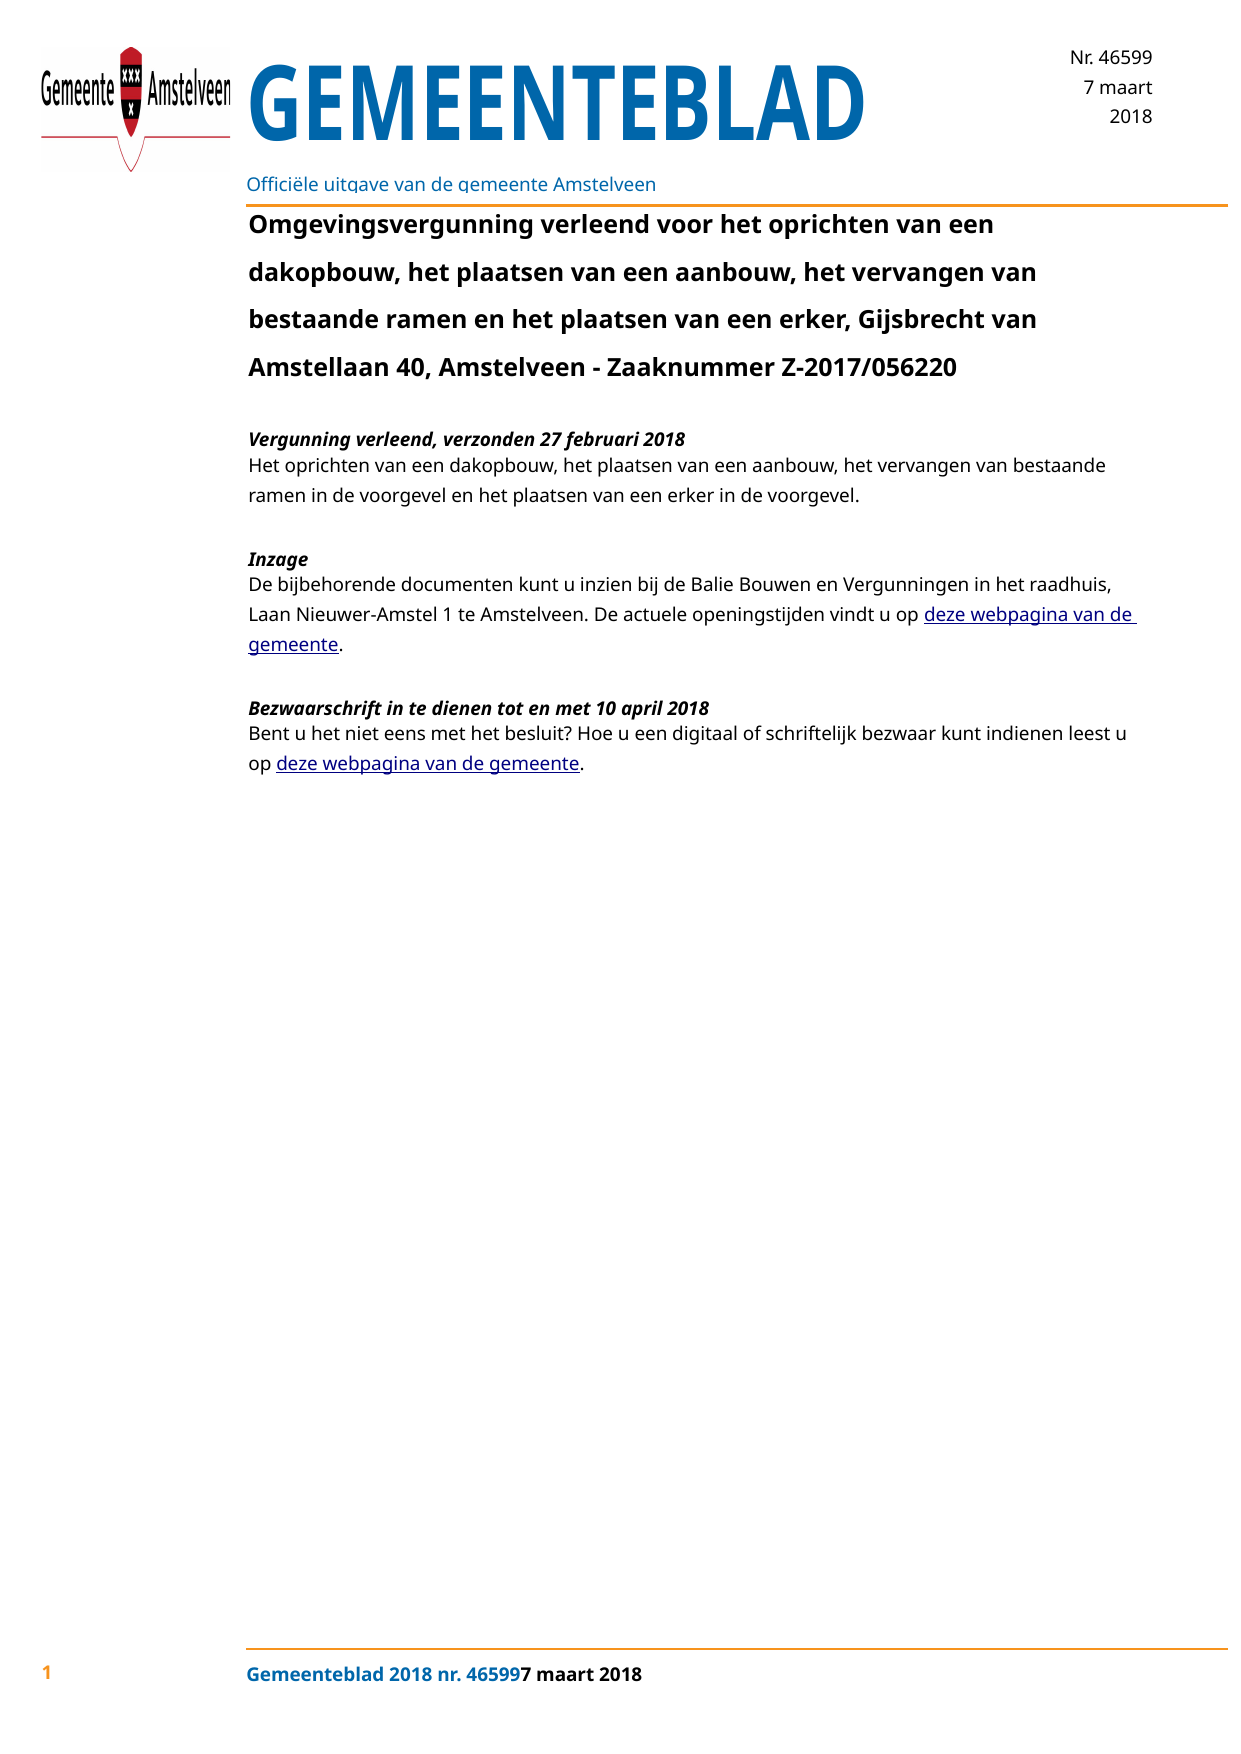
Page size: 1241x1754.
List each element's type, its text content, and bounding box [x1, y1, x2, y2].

text Bent u het niet eens met het besluit? Hoe u een digitaal of schriftelijk bezwaar kunt indienen leest u op deze webpagina van de gemeente. [248, 721, 1152, 776]
text Inzage [248, 546, 1152, 572]
text Het oprichten van een dakopbouw, het plaatsen van een aanbouw, het vervangen van bestaande ramen in de voorgevel en het plaatsen van een erker in de voorgevel. [248, 452, 1152, 508]
picture [41, 47, 231, 172]
text Bezwaarschrift in te dienen tot en met 10 april 2018 [248, 695, 1152, 721]
text Vergunning verleend, verzonden 27 februari 2018 [248, 427, 1152, 452]
text Omgevingsvergunning verleend voor het oprichten van een dakopbouw, het plaatsen van een aanbouw, het vervangen van bestaande ramen en het plaatsen van een erker, Gijsbrecht van Amstellaan 40, Amstelveen - Zaaknummer Z-2017/056220 [248, 207, 1152, 384]
text De bijbehorende documenten kunt u inzien bij de Balie Bouwen en Vergunningen in het raadhuis, Laan Nieuwer-Amstel 1 te Amstelveen. De actuele openingstijden vindt u op deze webpagina van de gemeente. [248, 572, 1152, 657]
